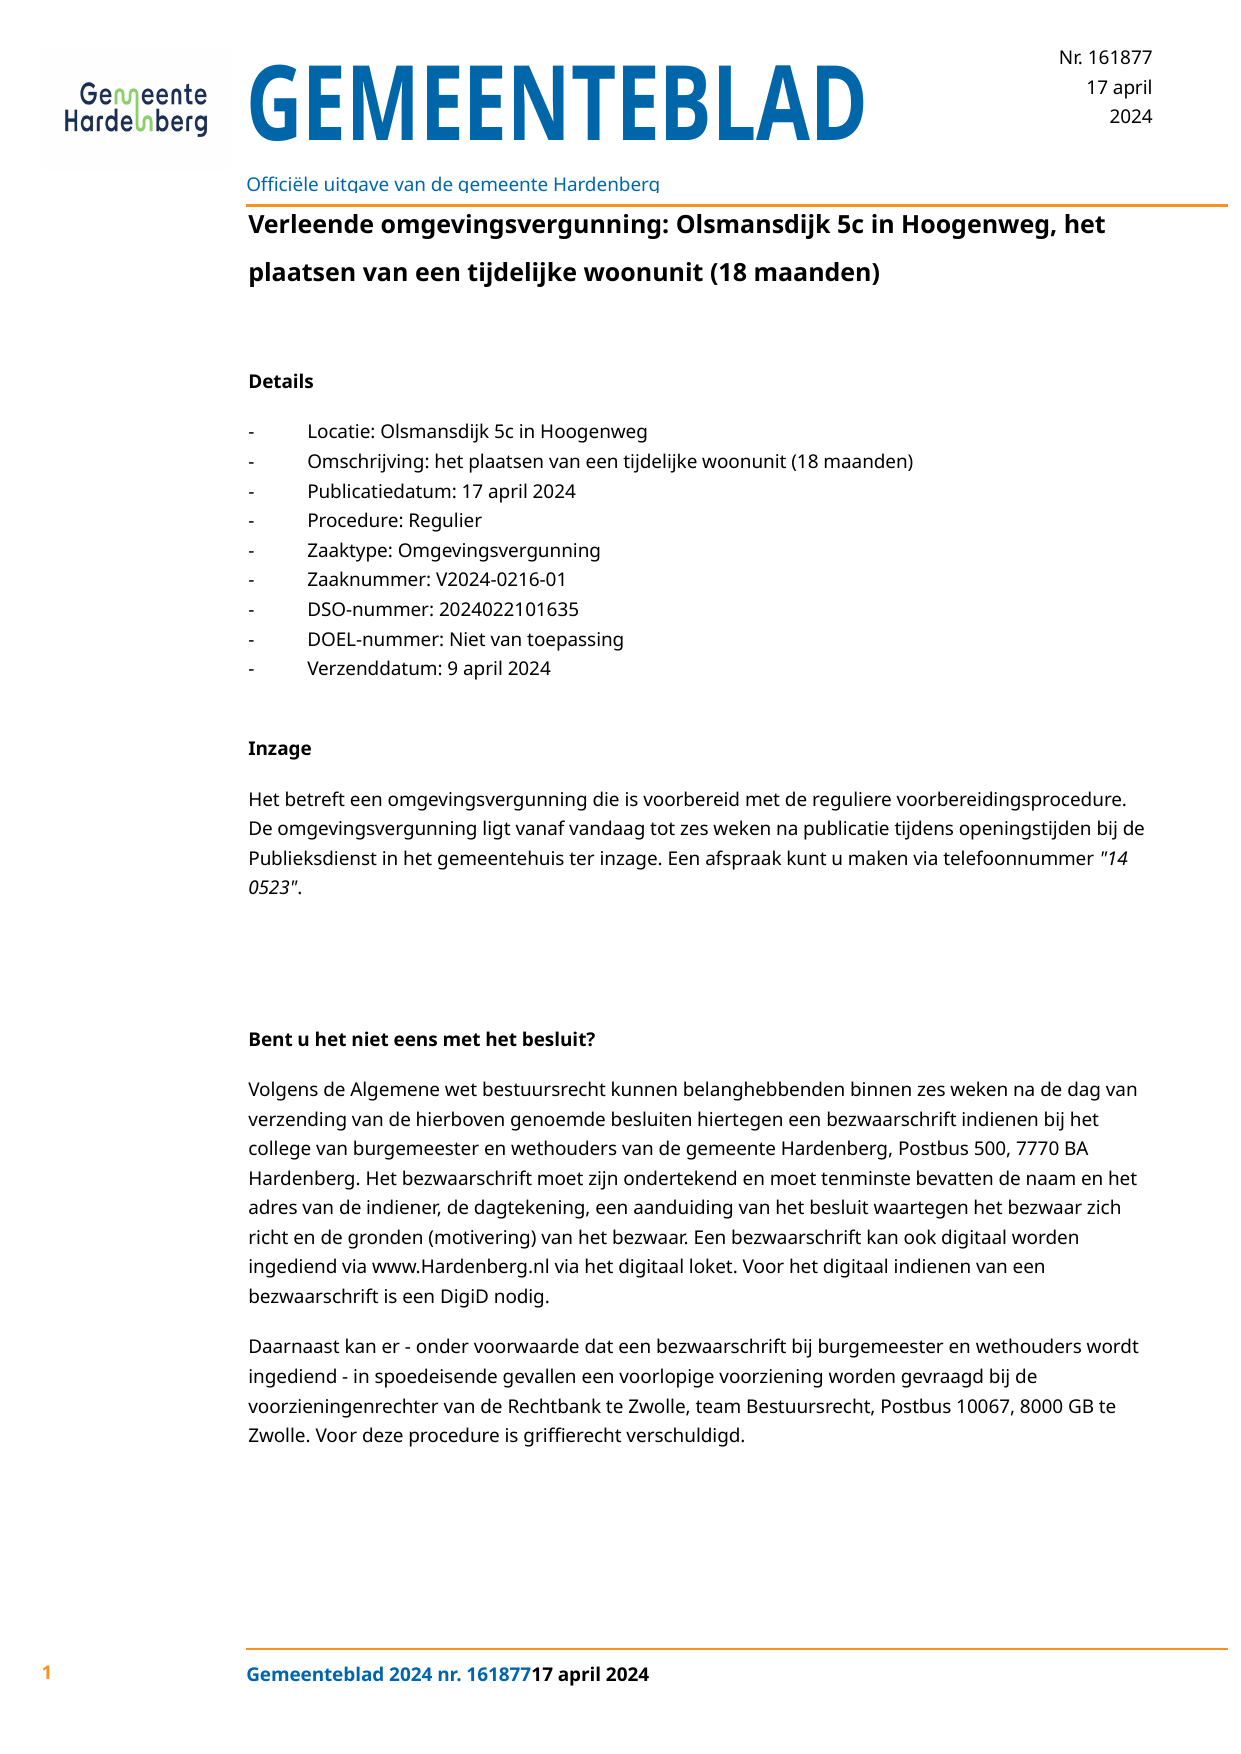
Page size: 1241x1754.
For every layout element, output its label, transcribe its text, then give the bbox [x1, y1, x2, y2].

text Inzage [248, 735, 1152, 761]
text Daarnaast kan er - onder voorwaarde dat een bezwaarschrift bij burgemeester en wethouders wordt ingediend - in spoedeisende gevallen een voorlopige voorziening worden gevraagd bij de voorzieningenrechter van de Rechtbank te Zwolle, team Bestuursrecht, Postbus 10067, 8000 GB te Zwolle. Voor deze procedure is griffierecht verschuldigd. [248, 1334, 1152, 1448]
list Procedure: Regulier [248, 507, 1152, 533]
list Zaaktype: Omgevingsvergunning [248, 537, 1152, 563]
list DOEL-nummer: Niet van toepassing [248, 626, 1152, 652]
picture [41, 47, 231, 172]
list Locatie: Olsmansdijk 5c in Hoogenweg [248, 419, 1152, 444]
text Details [248, 368, 1152, 394]
list Publicatiedatum: 17 april 2024 [248, 478, 1152, 504]
text Volgens de Algemene wet bestuursrecht kunnen belanghebbenden binnen zes weken na de dag van verzending van de hierboven genoemde besluiten hiertegen een bezwaarschrift indienen bij het college van burgemeester en wethouders van de gemeente Hardenberg, Postbus 500, 7770 BA Hardenberg. Het bezwaarschrift moet zijn ondertekend en moet tenminste bevatten de naam en het adres van de indiener, de dagtekening, een aanduiding van het besluit waartegen het bezwaar zich richt en de gronden (motivering) van het bezwaar. Een bezwaarschrift kan ook digitaal worden ingediend via www.Hardenberg.nl via het digitaal loket. Voor het digitaal indienen van een bezwaarschrift is een DigiD nodig. [248, 1076, 1152, 1309]
list Zaaknummer: V2024-0216-01 [248, 567, 1152, 592]
list Omschrijving: het plaatsen van een tijdelijke woonunit (18 maanden) [248, 448, 1152, 474]
text Bent u het niet eens met het besluit? [248, 1026, 1152, 1052]
list DSO-nummer: 2024022101635 [248, 596, 1152, 622]
list Verzenddatum: 9 april 2024 [248, 655, 1152, 681]
text Verleende omgevingsvergunning: Olsmansdijk 5c in Hoogenweg, het plaatsen van een tijdelijke woonunit (18 maanden) [248, 207, 1152, 288]
text Het betreft een omgevingsvergunning die is voorbereid met de reguliere voorbereidingsprocedure. De omgevingsvergunning ligt vanaf vandaag tot zes weken na publicatie tijdens openingstijden bij de Publieksdienst in het gemeentehuis ter inzage. Een afspraak kunt u maken via telefoonnummer "14 0523". [248, 786, 1152, 900]
